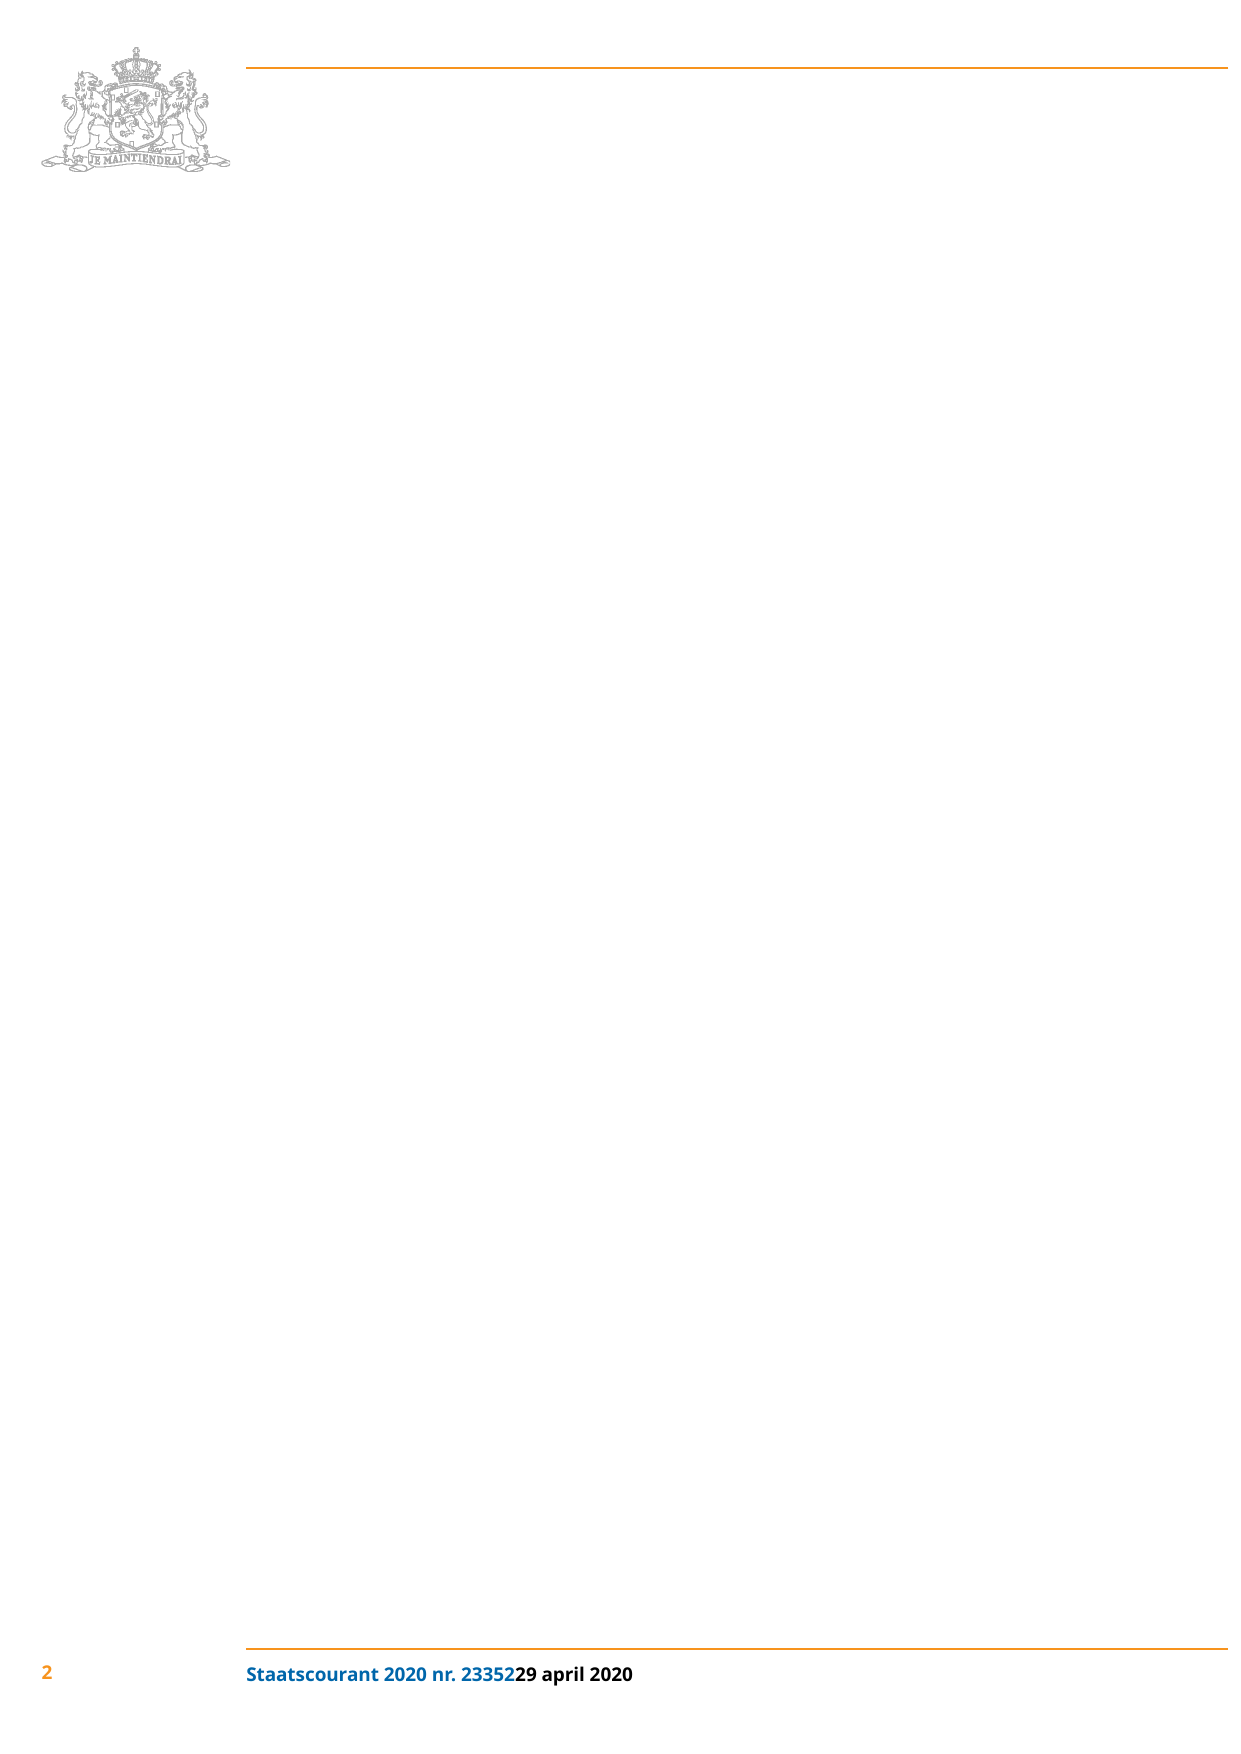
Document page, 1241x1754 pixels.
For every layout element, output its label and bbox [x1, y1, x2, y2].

picture [41, 47, 231, 172]
